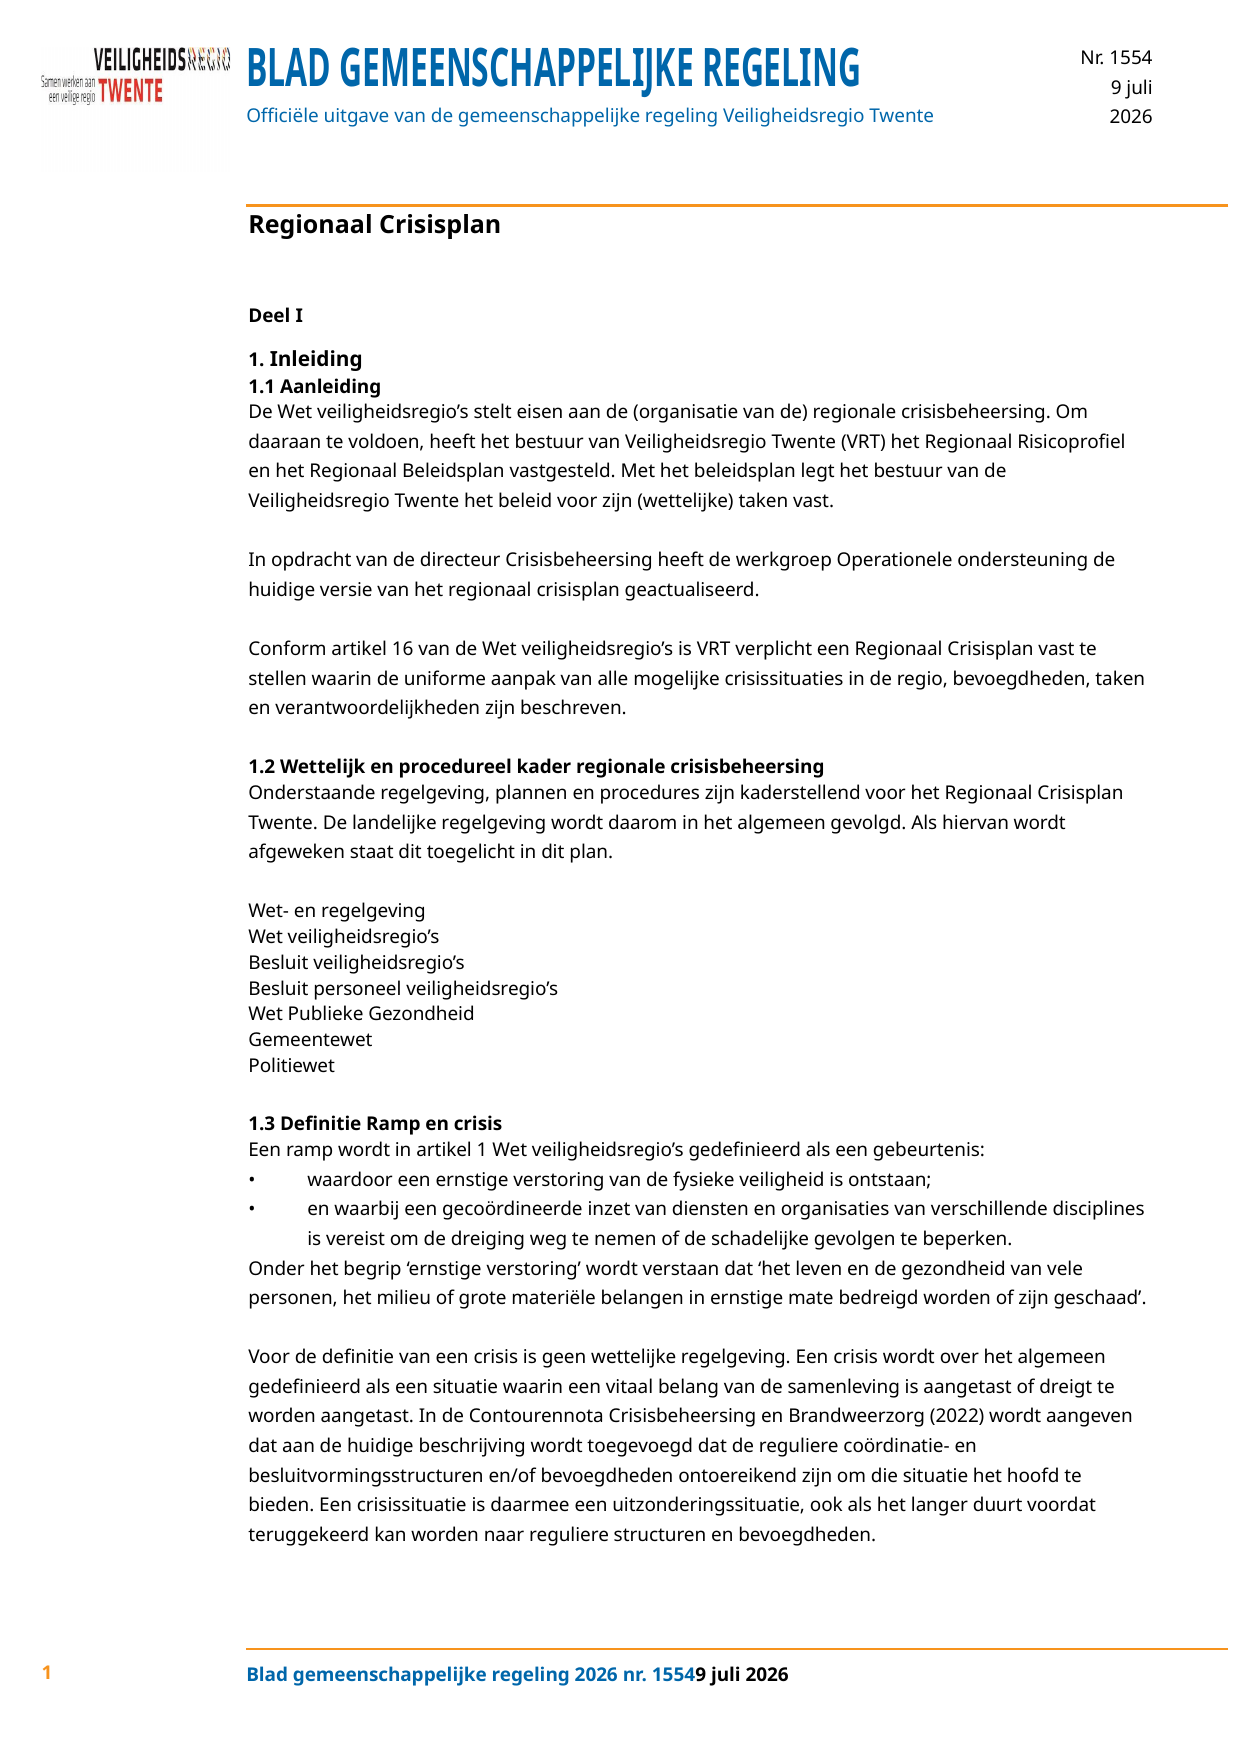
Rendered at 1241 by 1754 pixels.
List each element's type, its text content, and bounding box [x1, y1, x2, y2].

table_cell Besluit personeel veiligheidsregio’s [248, 975, 1152, 1001]
table_cell Wet veiligheidsregio’s [248, 924, 1152, 949]
text 1.2 Wettelijk en procedureel kader regionale crisisbeheersing [248, 753, 1152, 779]
table_cell Politiewet [248, 1052, 1152, 1078]
picture [41, 47, 231, 172]
text Onder het begrip ‘ernstige verstoring’ wordt verstaan dat ‘het leven en de gezondheid van vele personen, het milieu of grote materiële belangen in ernstige mate bedreigd worden of zijn geschaad’. [248, 1255, 1152, 1310]
text 1. Inleiding [248, 344, 1152, 373]
text Een ramp wordt in artikel 1 Wet veiligheidsregio’s gedefinieerd als een gebeurtenis: [248, 1136, 1152, 1162]
table_cell Gemeentewet [248, 1026, 1152, 1052]
text Regionaal Crisisplan [248, 207, 1152, 241]
text In opdracht van de directeur Crisisbeheersing heeft de werkgroep Operationele ondersteuning de huidige versie van het regionaal crisisplan geactualiseerd. [248, 546, 1152, 602]
text 1.3 Definitie Ramp en crisis [248, 1111, 1152, 1136]
list en waarbij een gecoördineerde inzet van diensten en organisaties van verschillende disciplines is vereist om de dreiging weg te nemen of de schadelijke gevolgen te beperken. [248, 1196, 1152, 1251]
table_cell Wet Publieke Gezondheid [248, 1001, 1152, 1026]
text Conform artikel 16 van de Wet veiligheidsregio’s is VRT verplicht een Regionaal Crisisplan vast te stellen waarin de uniforme aanpak van alle mogelijke crisissituaties in de regio, bevoegdheden, taken en verantwoordelijkheden zijn beschreven. [248, 635, 1152, 720]
list waardoor een ernstige verstoring van de fysieke veiligheid is ontstaan; [248, 1166, 1152, 1192]
text De Wet veiligheidsregio’s stelt eisen aan de (organisatie van de) regionale crisisbeheersing. Om daaraan te voldoen, heeft het bestuur van Veiligheidsregio Twente (VRT) het Regionaal Risicoprofiel en het Regionaal Beleidsplan vastgesteld. Met het beleidsplan legt het bestuur van de Veiligheidsregio Twente het beleid voor zijn (wettelijke) taken vast. [248, 398, 1152, 513]
text Voor de definitie van een crisis is geen wettelijke regelgeving. Een crisis wordt over het algemeen gedefinieerd als een situatie waarin een vitaal belang van de samenleving is aangetast of dreigt te worden aangetast. In de Contourennota Crisisbeheersing en Brandweerzorg (2022) wordt aangeven dat aan de huidige beschrijving wordt toegevoegd dat de reguliere coördinatie- en besluitvormingsstructuren en/of bevoegdheden ontoereikend zijn om die situatie het hoofd te bieden. Een crisissituatie is daarmee een uitzonderingssituatie, ook als het langer duurt voordat teruggekeerd kan worden naar reguliere structuren en bevoegdheden. [248, 1343, 1152, 1547]
text Onderstaande regelgeving, plannen en procedures zijn kaderstellend voor het Regionaal Crisisplan Twente. De landelijke regelgeving wordt daarom in het algemeen gevolgd. Als hiervan wordt afgeweken staat dit toegelicht in dit plan. [248, 779, 1152, 864]
text Deel I [248, 300, 1152, 328]
text 1.1 Aanleiding [248, 373, 1152, 398]
table_header Wet- en regelgeving [248, 898, 1152, 923]
table_cell Besluit veiligheidsregio’s [248, 949, 1152, 975]
